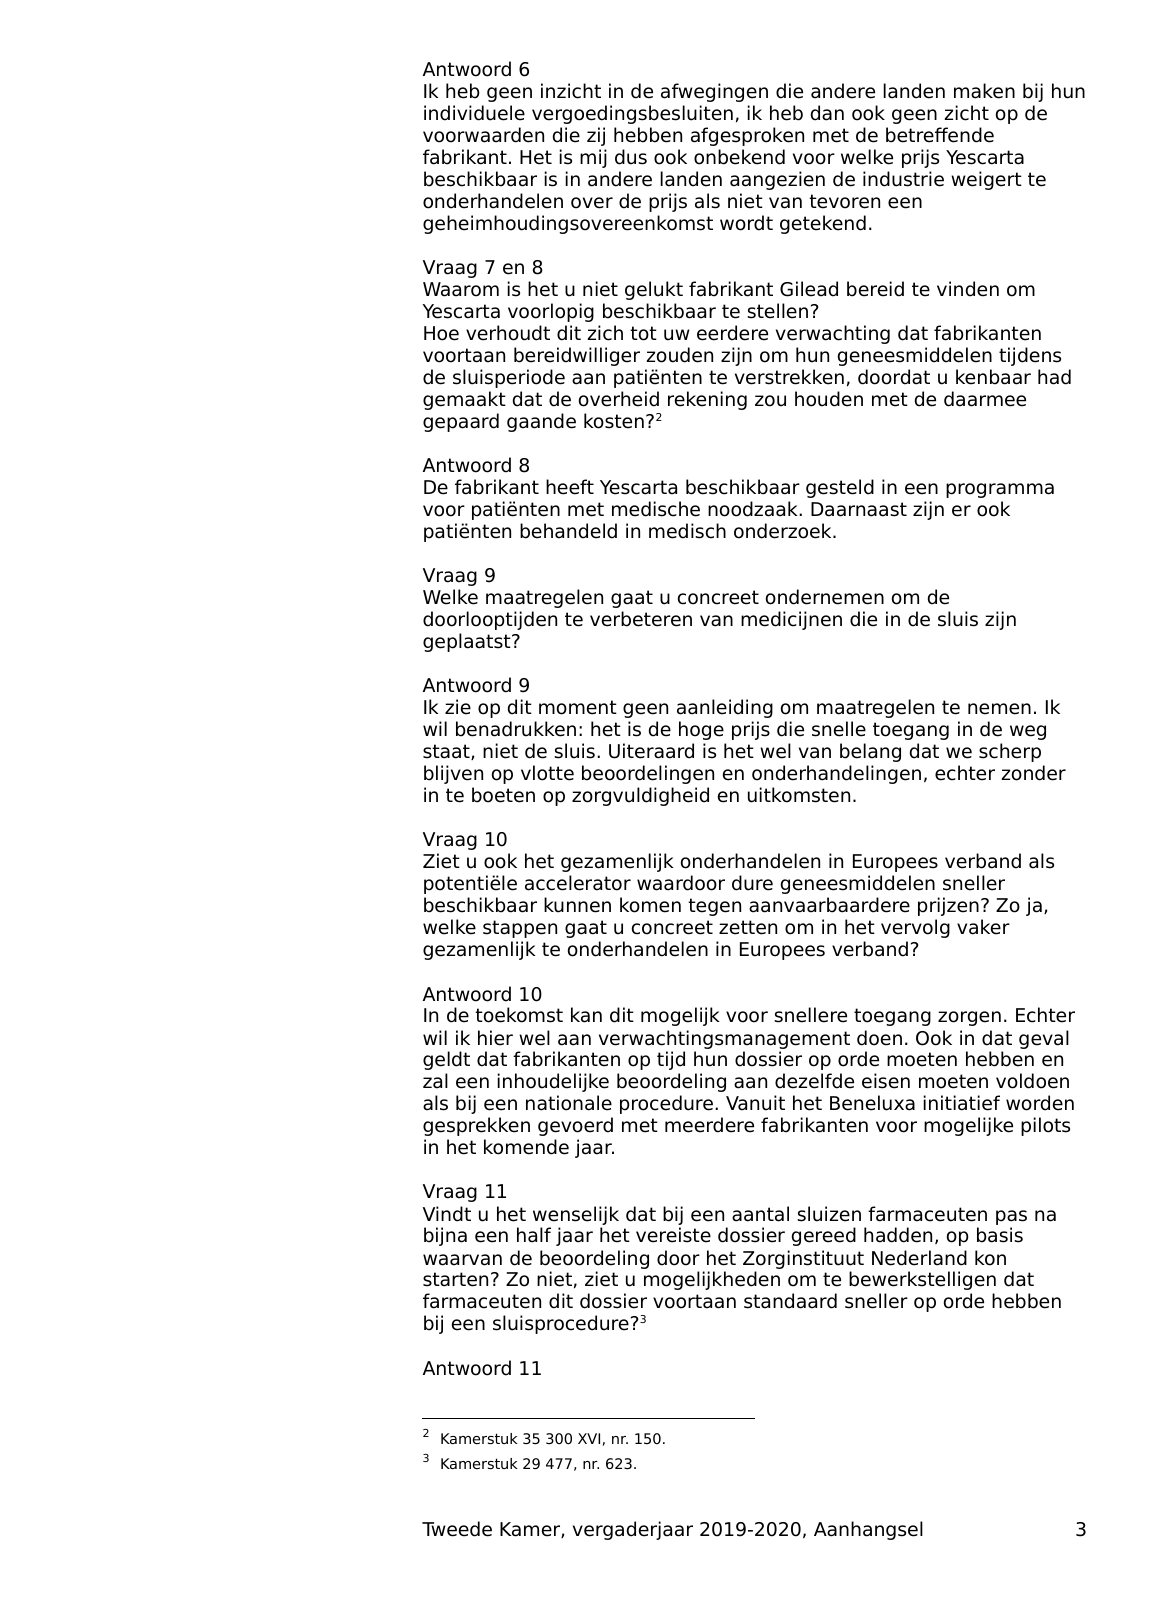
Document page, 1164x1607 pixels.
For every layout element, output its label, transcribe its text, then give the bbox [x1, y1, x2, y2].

text De fabrikant heeft Yescarta beschikbaar gesteld in een programma voor patiënten met medische noodzaak. Daarnaast zijn er ook patiënten behandeld in medisch onderzoek. [422, 477, 1087, 543]
text Vraag 11 [422, 1181, 1087, 1203]
text Vraag 7 en 8 [422, 257, 1087, 279]
text Vraag 9 [422, 565, 1087, 587]
text Antwoord 8 [422, 455, 1087, 477]
text Hoe verhoudt dit zich tot uw eerdere verwachting dat fabrikanten voortaan bereidwilliger zouden zijn om hun geneesmiddelen tijdens de sluisperiode aan patiënten te verstrekken, doordat u kenbaar had gemaakt dat de overheid rekening zou houden met de daarmee gepaard gaande kosten? [422, 323, 1087, 433]
text Vraag 10 [422, 829, 1087, 851]
text Antwoord 6 [422, 59, 1087, 81]
text Welke maatregelen gaat u concreet ondernemen om de doorlooptijden te verbeteren van medicijnen die in de sluis zijn geplaatst? [422, 587, 1087, 653]
text Waarom is het u niet gelukt fabrikant Gilead bereid te vinden om Yescarta voorlopig beschikbaar te stellen? [422, 279, 1087, 323]
text Vindt u het wenselijk dat bij een aantal sluizen farmaceuten pas na bijna een half jaar het vereiste dossier gereed hadden, op basis waarvan de beoordeling door het Zorginstituut Nederland kon starten? Zo niet, ziet u mogelijkheden om te bewerkstelligen dat farmaceuten dit dossier voortaan standaard sneller op orde hebben bij een sluisprocedure? [422, 1203, 1087, 1335]
text Kamerstuk 35 300 XVI, nr. 150. [422, 1427, 1087, 1449]
text Antwoord 9 [422, 675, 1087, 697]
text In de toekomst kan dit mogelijk voor snellere toegang zorgen. Echter wil ik hier wel aan verwachtingsmanagement doen. Ook in dat geval geldt dat fabrikanten op tijd hun dossier op orde moeten hebben en zal een inhoudelijke beoordeling aan dezelfde eisen moeten voldoen als bij een nationale procedure. Vanuit het Beneluxa initiatief worden gesprekken gevoerd met meerdere fabrikanten voor mogelijke pilots in het komende jaar. [422, 1005, 1087, 1159]
text Ik zie op dit moment geen aanleiding om maatregelen te nemen. Ik wil benadrukken: het is de hoge prijs die snelle toegang in de weg staat, niet de sluis. Uiteraard is het wel van belang dat we scherp blijven op vlotte beoordelingen en onderhandelingen, echter zonder in te boeten op zorgvuldigheid en uitkomsten. [422, 697, 1087, 807]
text Ziet u ook het gezamenlijk onderhandelen in Europees verband als potentiële accelerator waardoor dure geneesmiddelen sneller beschikbaar kunnen komen tegen aanvaarbaardere prijzen? Zo ja, welke stappen gaat u concreet zetten om in het vervolg vaker gezamenlijk te onderhandelen in Europees verband? [422, 851, 1087, 961]
text Antwoord 10 [422, 983, 1087, 1005]
text Kamerstuk 29 477, nr. 623. [422, 1452, 1087, 1474]
text Ik heb geen inzicht in de afwegingen die andere landen maken bij hun individuele vergoedingsbesluiten, ik heb dan ook geen zicht op de voorwaarden die zij hebben afgesproken met de betreffende fabrikant. Het is mij dus ook onbekend voor welke prijs Yescarta beschikbaar is in andere landen aangezien de industrie weigert te onderhandelen over de prijs als niet van tevoren een geheimhoudingsovereenkomst wordt getekend. [422, 81, 1087, 235]
text Antwoord 11 [422, 1357, 1087, 1379]
